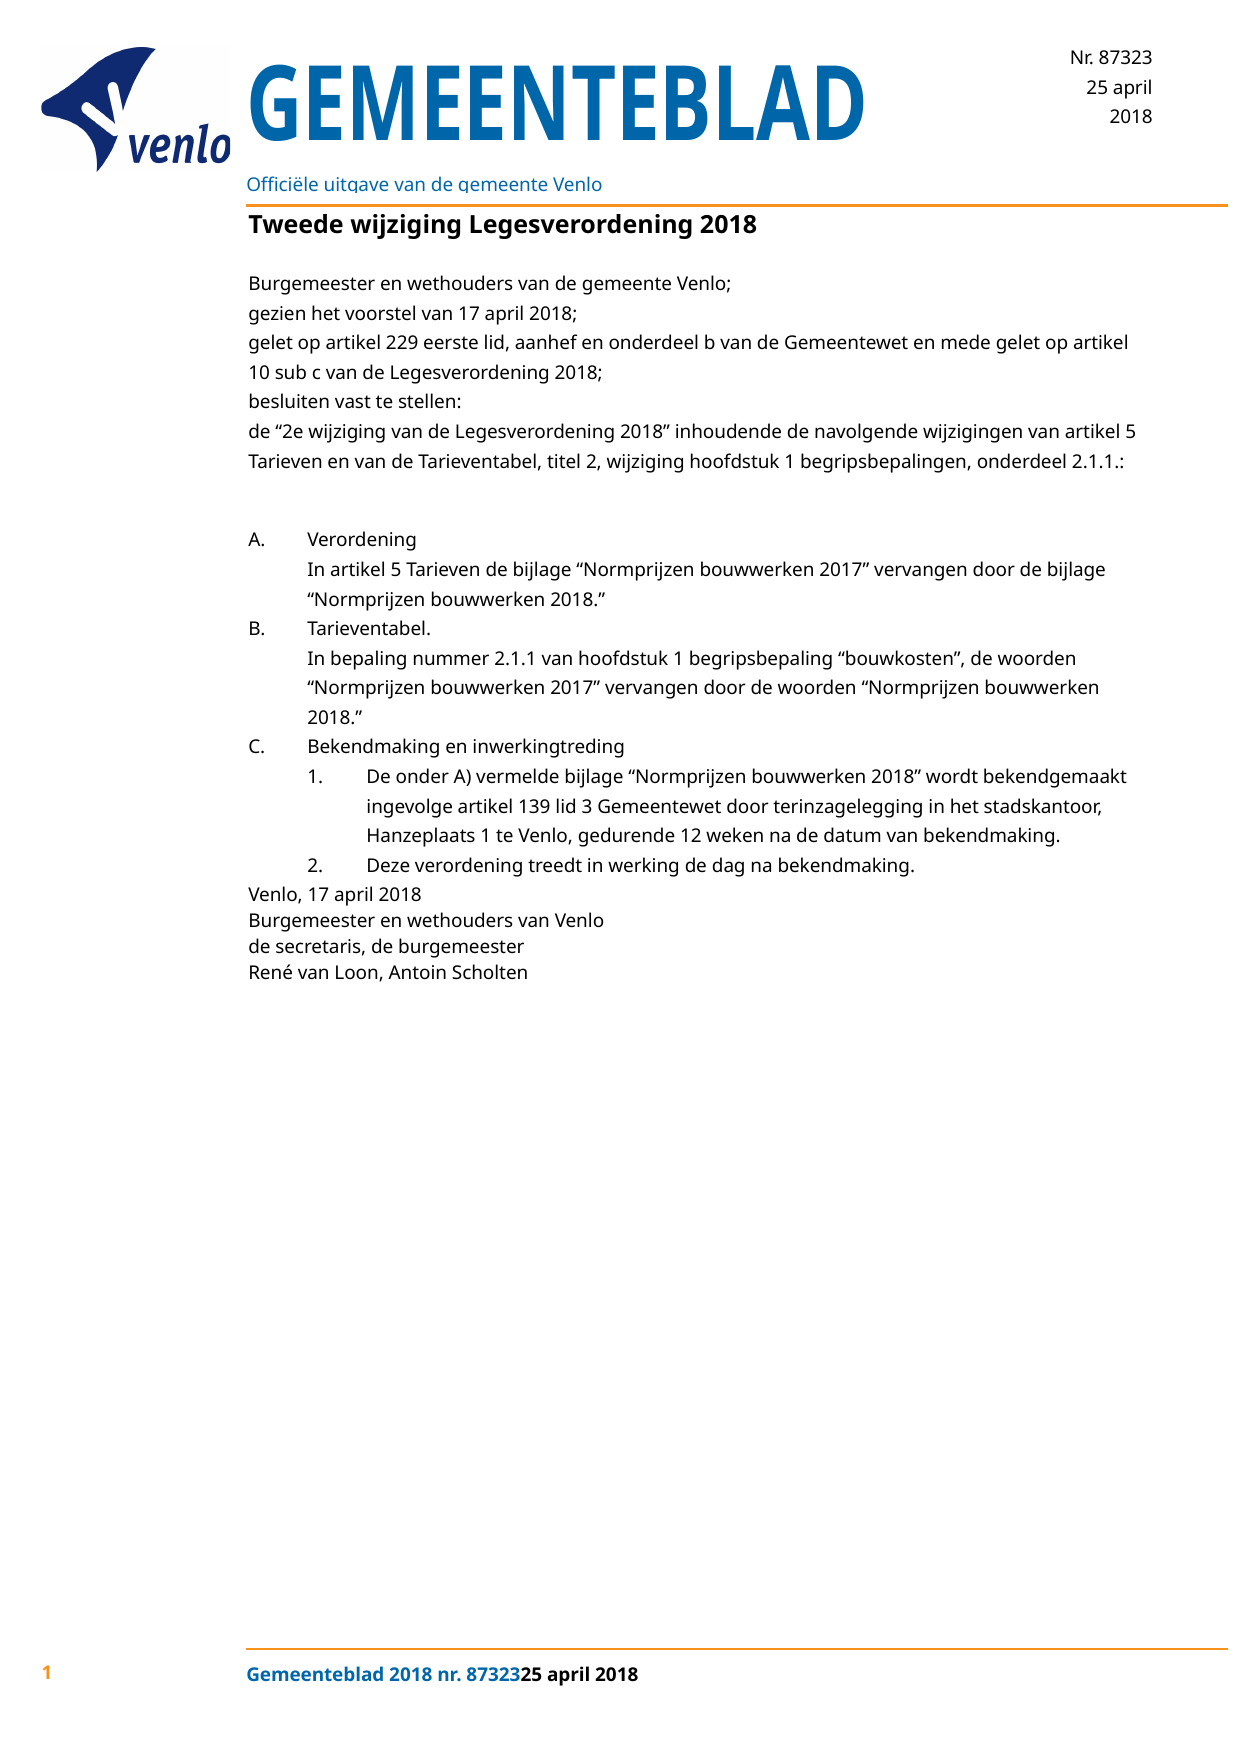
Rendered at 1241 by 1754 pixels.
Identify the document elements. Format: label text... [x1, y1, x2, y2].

text René van Loon, Antoin Scholten [248, 959, 1152, 984]
list In artikel 5 Tarieven de bijlage “Normprijzen bouwwerken 2017” vervangen door de bijlage “Normprijzen bouwwerken 2018.” [248, 556, 1152, 612]
text gezien het voorstel van 17 april 2018; [248, 300, 1152, 326]
text de secretaris, de burgemeester [248, 933, 1152, 959]
list De onder A) vermelde bijlage “Normprijzen bouwwerken 2018” wordt bekendgemaakt ingevolge artikel 139 lid 3 Gemeentewet door terinzagelegging in het stadskantoor, Hanzeplaats 1 te Venlo, gedurende 12 weken na de datum van bekendmaking. [307, 763, 1152, 848]
list Tarieventabel. [248, 615, 1152, 641]
list Verordening [248, 527, 1152, 552]
text Burgemeester en wethouders van de gemeente Venlo; [248, 270, 1152, 296]
text de “2e wijziging van de Legesverordening 2018” inhoudende de navolgende wijzigingen van artikel 5 Tarieven en van de Tarieventabel, titel 2, wijziging hoofdstuk 1 begripsbepalingen, onderdeel 2.1.1.: [248, 418, 1152, 473]
text Burgemeester en wethouders van Venlo [248, 907, 1152, 933]
text gelet op artikel 229 eerste lid, aanhef en onderdeel b van de Gemeentewet en mede gelet op artikel 10 sub c van de Legesverordening 2018; [248, 329, 1152, 385]
picture [41, 47, 231, 172]
text besluiten vast te stellen: [248, 389, 1152, 414]
text Tweede wijziging Legesverordening 2018 [248, 207, 1152, 241]
list Bekendmaking en inwerkingtreding [248, 734, 1152, 759]
text Venlo, 17 april 2018 [248, 882, 1152, 907]
list In bepaling nummer 2.1.1 van hoofdstuk 1 begripsbepaling “bouwkosten”, de woorden “Normprijzen bouwwerken 2017” vervangen door de woorden “Normprijzen bouwwerken 2018.” [248, 645, 1152, 730]
list Deze verordening treedt in werking de dag na bekendmaking. [307, 852, 1152, 878]
